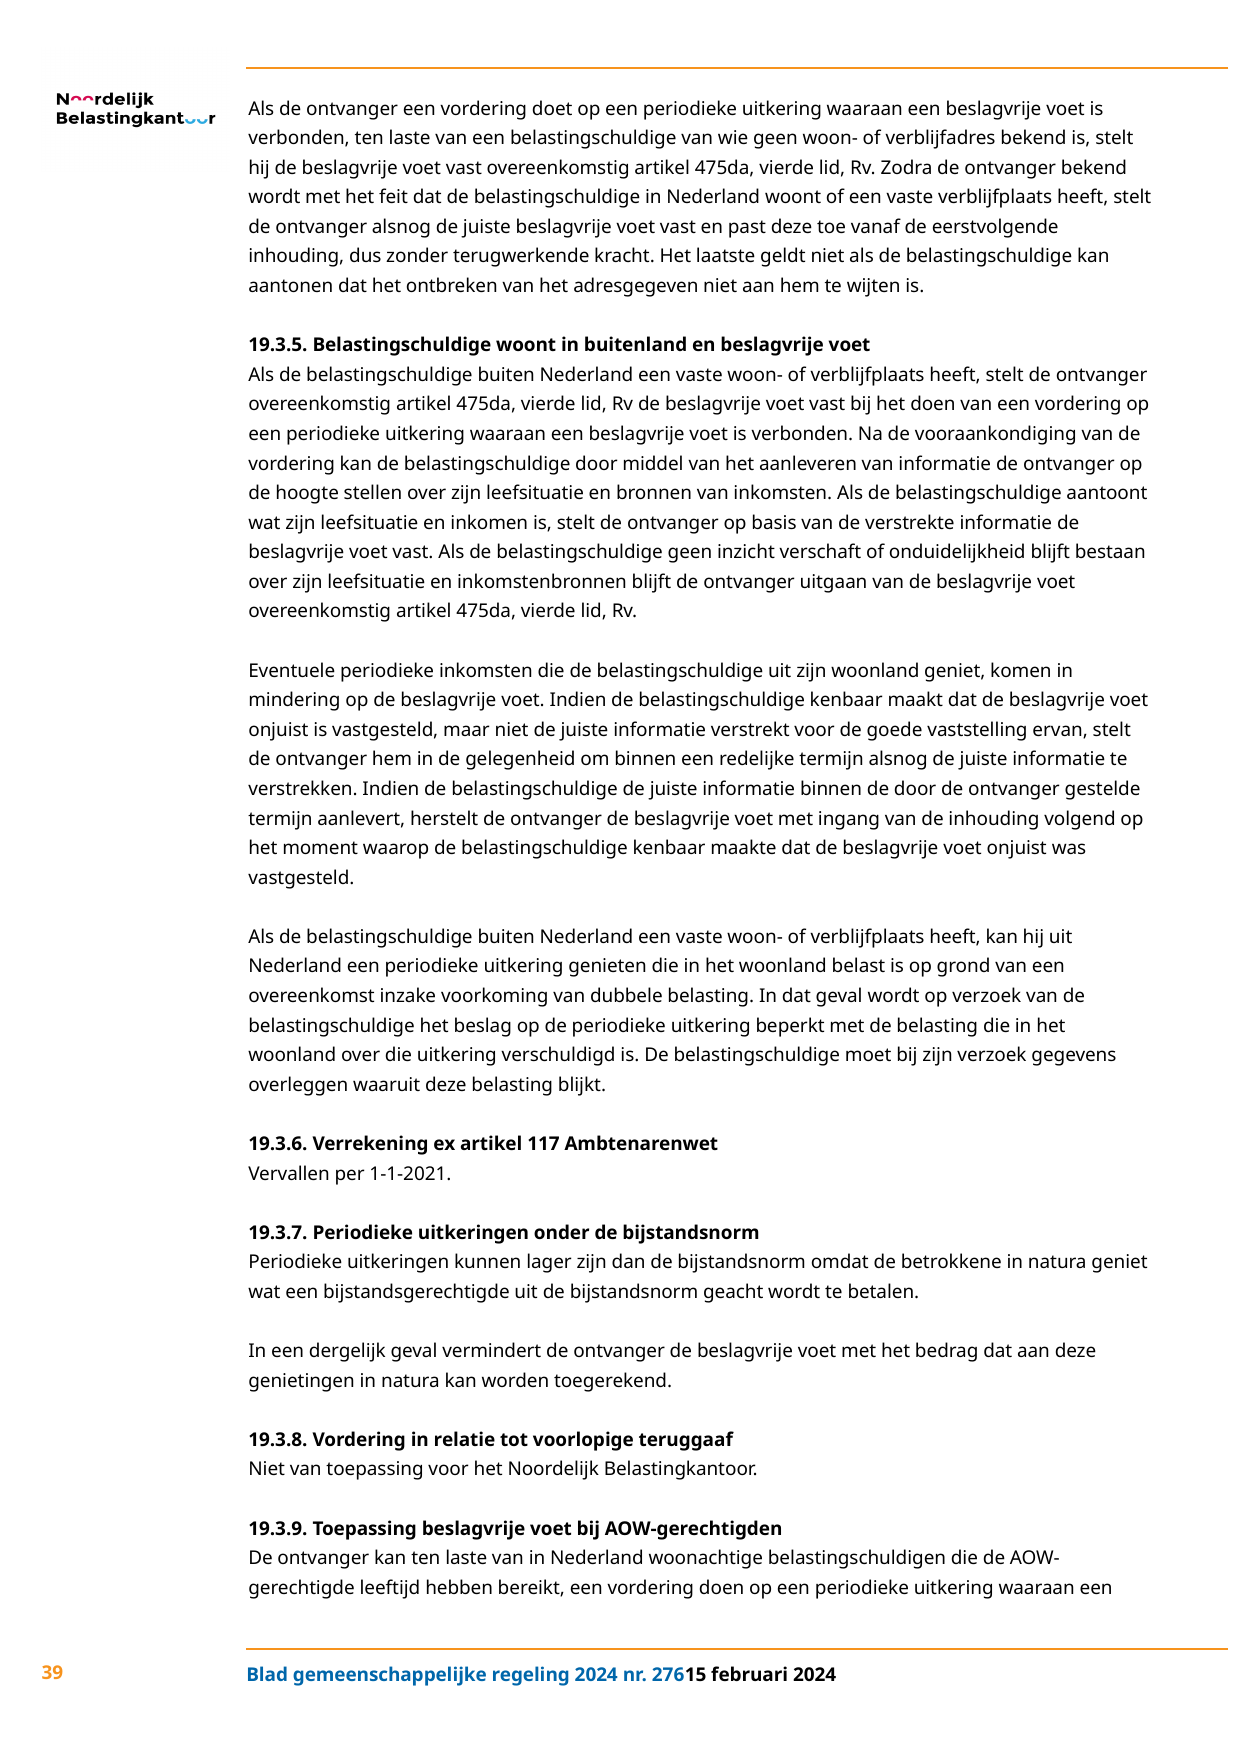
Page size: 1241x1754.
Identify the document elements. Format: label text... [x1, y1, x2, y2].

text 19.3.6. Verrekening ex artikel 117 Ambtenarenwet [248, 1130, 1152, 1156]
text Eventuele periodieke inkomsten die de belastingschuldige uit zijn woonland geniet, komen in mindering op de beslagvrije voet. Indien de belastingschuldige kenbaar maakt dat de beslagvrije voet onjuist is vastgesteld, maar niet de juiste informatie verstrekt voor de goede vaststelling ervan, stelt de ontvanger hem in de gelegenheid om binnen een redelijke termijn alsnog de juiste informatie te verstrekken. Indien de belastingschuldige de juiste informatie binnen de door de ontvanger gestelde termijn aanlevert, herstelt de ontvanger de beslagvrije voet met ingang van de inhouding volgend op het moment waarop de belastingschuldige kenbaar maakte dat de beslagvrije voet onjuist was vastgesteld. [248, 657, 1152, 890]
picture [41, 47, 231, 172]
text 19.3.9. Toepassing beslagvrije voet bij AOW-gerechtigden [248, 1515, 1152, 1541]
text Als de belastingschuldige buiten Nederland een vaste woon- of verblijfplaats heeft, stelt de ontvanger overeenkomstig artikel 475da, vierde lid, Rv de beslagvrije voet vast bij het doen van een vordering op een periodieke uitkering waaraan een beslagvrije voet is verbonden. Na de vooraankondiging van de vordering kan de belastingschuldige door middel van het aanleveren van informatie de ontvanger op de hoogte stellen over zijn leefsituatie en bronnen van inkomsten. Als de belastingschuldige aantoont wat zijn leefsituatie en inkomen is, stelt de ontvanger op basis van de verstrekte informatie de beslagvrije voet vast. Als de belastingschuldige geen inzicht verschaft of onduidelijkheid blijft bestaan over zijn leefsituatie en inkomstenbronnen blijft de ontvanger uitgaan van de beslagvrije voet overeenkomstig artikel 475da, vierde lid, Rv. [248, 361, 1152, 623]
text 19.3.8. Vordering in relatie tot voorlopige teruggaaf [248, 1426, 1152, 1452]
text Als de belastingschuldige buiten Nederland een vaste woon- of verblijfplaats heeft, kan hij uit Nederland een periodieke uitkering genieten die in het woonland belast is op grond van een overeenkomst inzake voorkoming van dubbele belasting. In dat geval wordt op verzoek van de belastingschuldige het beslag op de periodieke uitkering beperkt met de belasting die in het woonland over die uitkering verschuldigd is. De belastingschuldige moet bij zijn verzoek gegevens overleggen waaruit deze belasting blijkt. [248, 923, 1152, 1097]
text De ontvanger kan ten laste van in Nederland woonachtige belastingschuldigen die de AOW-gerechtigde leeftijd hebben bereikt, een vordering doen op een periodieke uitkering waaraan een [248, 1544, 1152, 1600]
text 19.3.5. Belastingschuldige woont in buitenland en beslagvrije voet [248, 331, 1152, 357]
text Vervallen per 1-1-2021. [248, 1160, 1152, 1186]
text Niet van toepassing voor het Noordelijk Belastingkantoor. [248, 1456, 1152, 1481]
text Als de ontvanger een vordering doet op een periodieke uitkering waaraan een beslagvrije voet is verbonden, ten laste van een belastingschuldige van wie geen woon- of verblijfadres bekend is, stelt hij de beslagvrije voet vast overeenkomstig artikel 475da, vierde lid, Rv. Zodra de ontvanger bekend wordt met het feit dat de belastingschuldige in Nederland woont of een vaste verblijfplaats heeft, stelt de ontvanger alsnog de juiste beslagvrije voet vast en past deze toe vanaf de eerstvolgende inhouding, dus zonder terugwerkende kracht. Het laatste geldt niet als de belastingschuldige kan aantonen dat het ontbreken van het adresgegeven niet aan hem te wijten is. [248, 95, 1152, 298]
text 19.3.7. Periodieke uitkeringen onder de bijstandsnorm [248, 1219, 1152, 1245]
text In een dergelijk geval vermindert de ontvanger de beslagvrije voet met het bedrag dat aan deze genietingen in natura kan worden toegerekend. [248, 1337, 1152, 1393]
text Periodieke uitkeringen kunnen lager zijn dan de bijstandsnorm omdat de betrokkene in natura geniet wat een bijstandsgerechtigde uit de bijstandsnorm geacht wordt te betalen. [248, 1248, 1152, 1304]
